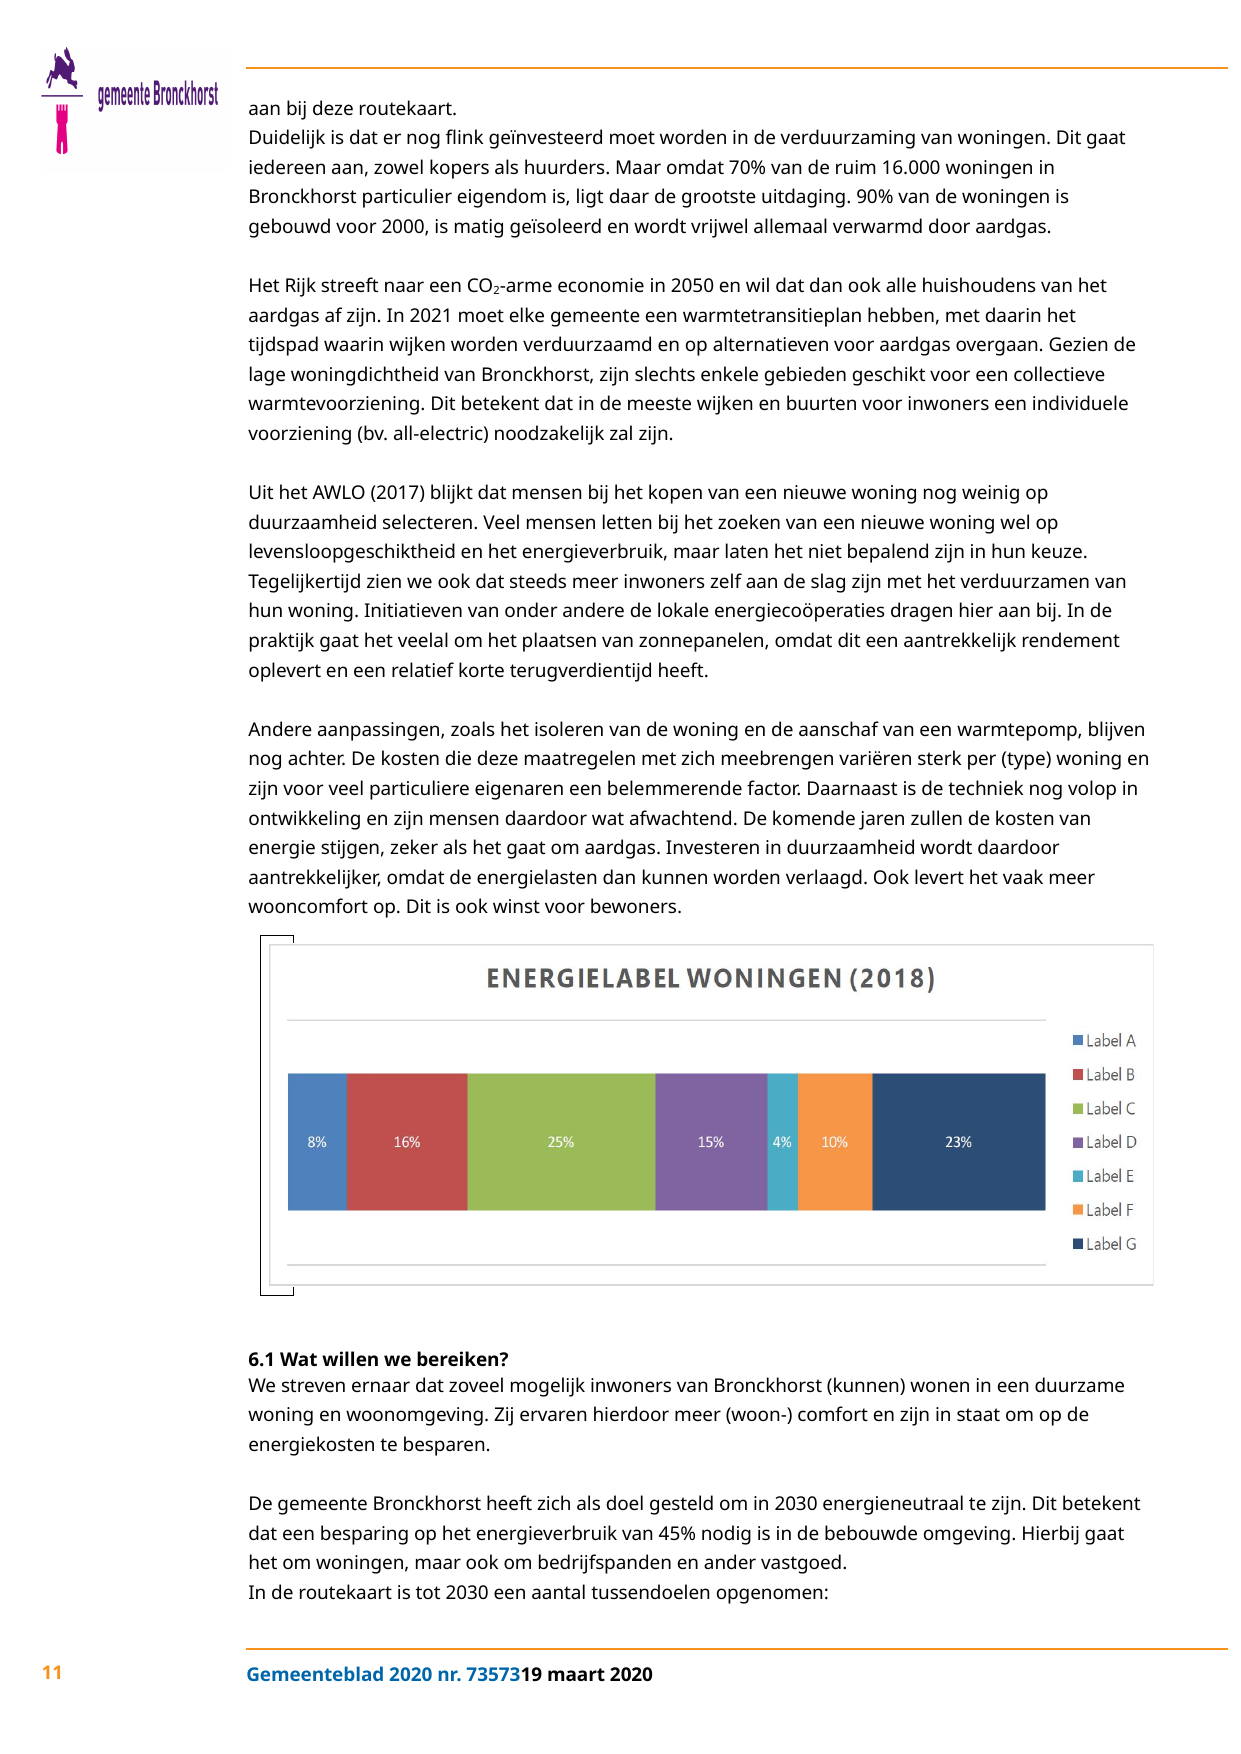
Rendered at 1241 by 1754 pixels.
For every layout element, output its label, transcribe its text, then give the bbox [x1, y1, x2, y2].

text In de routekaart is tot 2030 een aantal tussendoelen opgenomen: [248, 1579, 1152, 1605]
text De gemeente Bronckhorst heeft zich als doel gesteld om in 2030 energieneutraal te zijn. Dit betekent dat een besparing op het energieverbruik van 45% nodig is in de bebouwde omgeving. Hierbij gaat het om woningen, maar ook om bedrijfspanden en ander vastgoed. [248, 1490, 1152, 1575]
text Het Rijk streeft naar een CO2-arme economie in 2050 en wil dat dan ook alle huishoudens van het aardgas af zijn. In 2021 moet elke gemeente een warmtetransitieplan hebben, met daarin het tijdspad waarin wijken worden verduurzaamd en op alternatieven voor aardgas overgaan. Gezien de lage woningdichtheid van Bronckhorst, zijn slechts enkele gebieden geschikt voor een collectieve warmtevoorziening. Dit betekent dat in de meeste wijken en buurten voor inwoners een individuele voorziening (bv. all-electric) noodzakelijk zal zijn. [248, 272, 1152, 446]
picture [41, 47, 231, 172]
text 6.1 Wat willen we bereiken? [248, 1346, 1152, 1372]
text aan bij deze routekaart. [248, 95, 1152, 121]
picture [268, 943, 1155, 1287]
text We streven ernaar dat zoveel mogelijk inwoners van Bronckhorst (kunnen) wonen in een duurzame woning en woonomgeving. Zij ervaren hierdoor meer (woon-) comfort en zijn in staat om op de energiekosten te besparen. [248, 1372, 1152, 1457]
text Andere aanpassingen, zoals het isoleren van de woning en de aanschaf van een warmtepomp, blijven nog achter. De kosten die deze maatregelen met zich meebrengen variëren sterk per (type) woning en zijn voor veel particuliere eigenaren een belemmerende factor. Daarnaast is de techniek nog volop in ontwikkeling en zijn mensen daardoor wat afwachtend. De komende jaren zullen de kosten van energie stijgen, zeker als het gaat om aardgas. Investeren in duurzaamheid wordt daardoor aantrekkelijker, omdat de energielasten dan kunnen worden verlaagd. Ook levert het vaak meer wooncomfort op. Dit is ook winst voor bewoners. [248, 716, 1152, 919]
text Duidelijk is dat er nog flink geïnvesteerd moet worden in de verduurzaming van woningen. Dit gaat iedereen aan, zowel kopers als huurders. Maar omdat 70% van de ruim 16.000 woningen in Bronckhorst particulier eigendom is, ligt daar de grootste uitdaging. 90% van de woningen is gebouwd voor 2000, is matig geїsoleerd en wordt vrijwel allemaal verwarmd door aardgas. [248, 124, 1152, 239]
text Uit het AWLO (2017) blijkt dat mensen bij het kopen van een nieuwe woning nog weinig op duurzaamheid selecteren. Veel mensen letten bij het zoeken van een nieuwe woning wel op levensloopgeschiktheid en het energieverbruik, maar laten het niet bepalend zijn in hun keuze. Tegelijkertijd zien we ook dat steeds meer inwoners zelf aan de slag zijn met het verduurzamen van hun woning. Initiatieven van onder andere de lokale energiecoöperaties dragen hier aan bij. In de praktijk gaat het veelal om het plaatsen van zonnepanelen, omdat dit een aantrekkelijk rendement oplevert en een relatief korte terugverdientijd heeft. [248, 479, 1152, 683]
